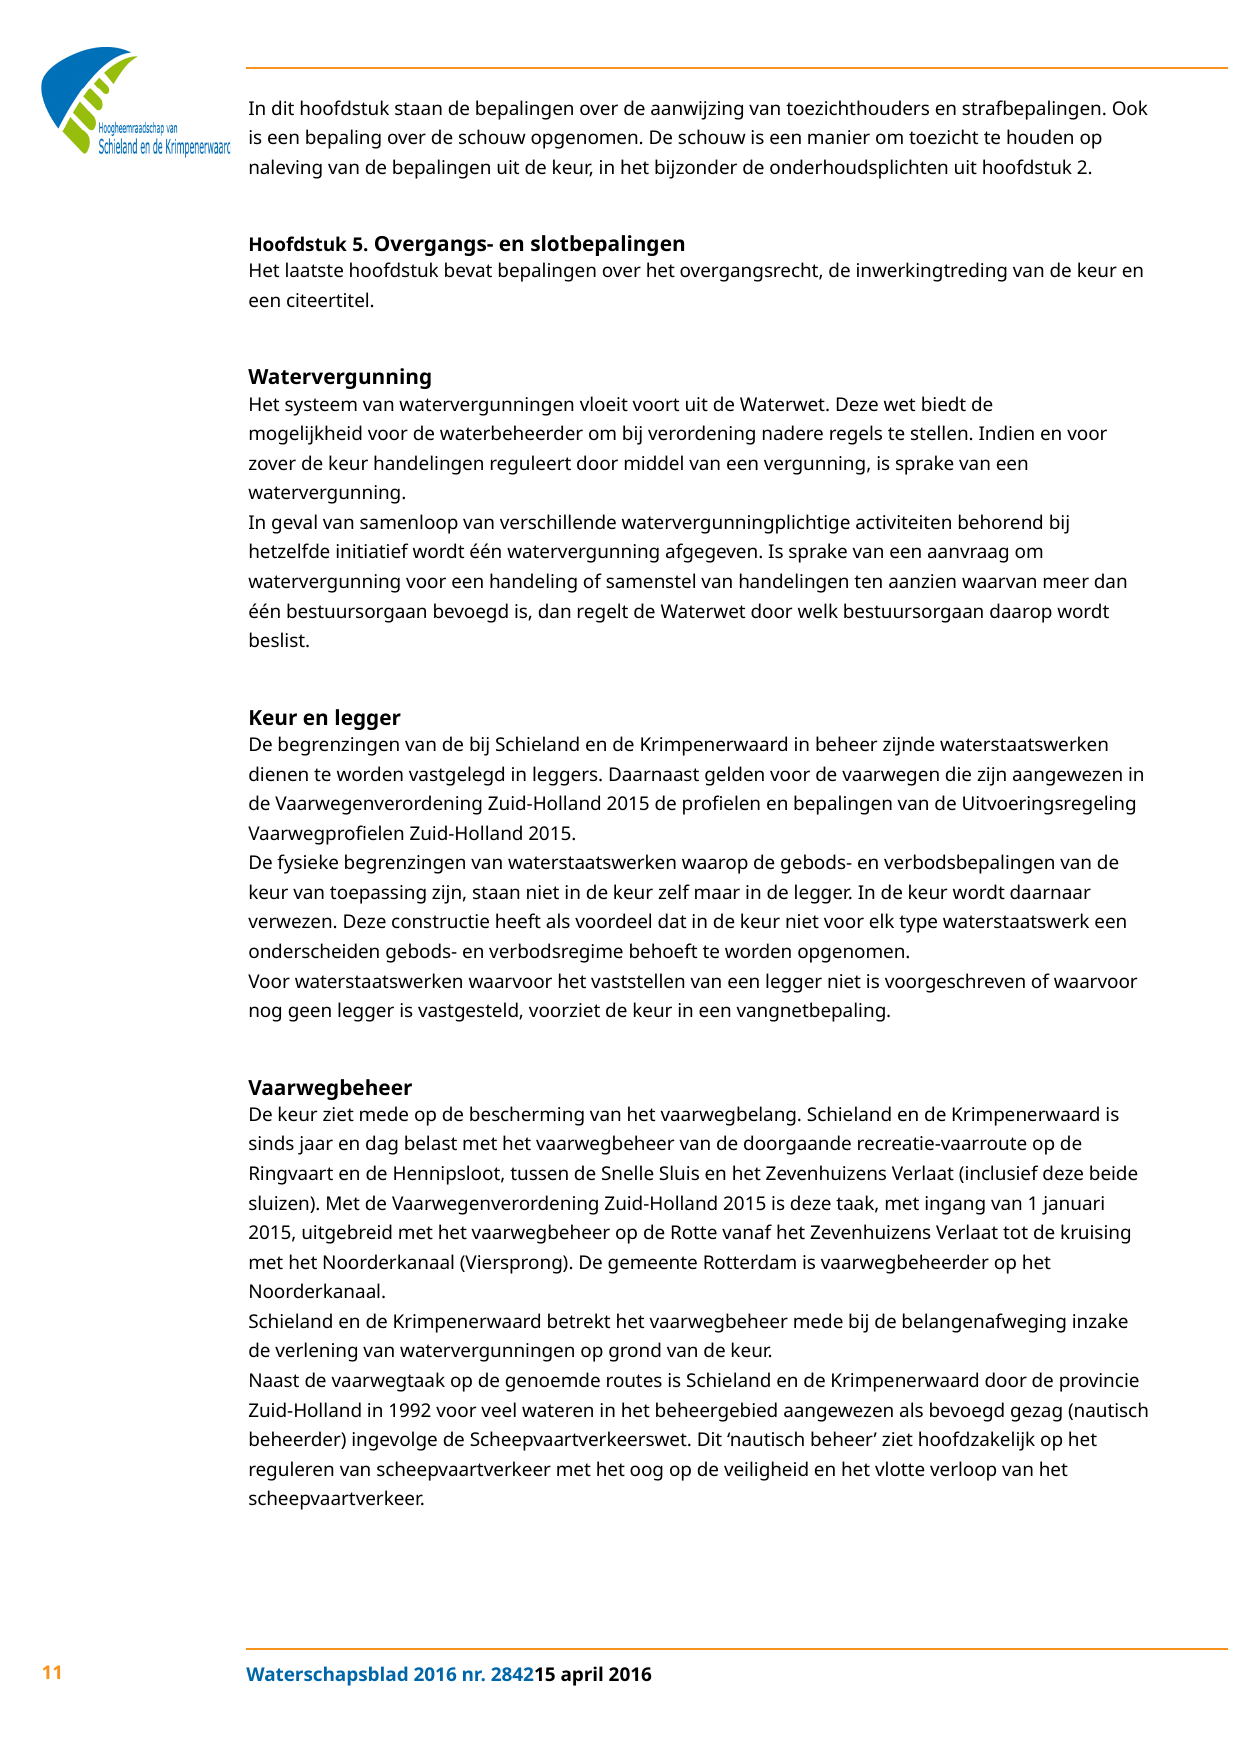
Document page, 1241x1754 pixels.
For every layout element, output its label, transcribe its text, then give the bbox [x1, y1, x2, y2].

text Naast de vaarwegtaak op de genoemde routes is Schieland en de Krimpenerwaard door de provincie Zuid-Holland in 1992 voor veel wateren in het beheergebied aangewezen als bevoegd gezag (nautisch beheerder) ingevolge de Scheepvaartverkeerswet. Dit ‘nautisch beheer’ ziet hoofdzakelijk op het reguleren van scheepvaartverkeer met het oog op de veiligheid en het vlotte verloop van het scheepvaartverkeer. [248, 1367, 1152, 1511]
text De fysieke begrenzingen van waterstaatswerken waarop de gebods- en verbodsbepalingen van de keur van toepassing zijn, staan niet in de keur zelf maar in de legger. In de keur wordt daarnaar verwezen. Deze constructie heeft als voordeel dat in de keur niet voor elk type waterstaatswerk een onderscheiden gebods- en verbodsregime behoeft te worden opgenomen. [248, 849, 1152, 964]
text Voor waterstaatswerken waarvoor het vaststellen van een legger niet is voorgeschreven of waarvoor nog geen legger is vastgesteld, voorziet de keur in een vangnetbepaling. [248, 968, 1152, 1023]
text Vaarwegbeheer [248, 1073, 1152, 1101]
text Keur en legger [248, 703, 1152, 731]
text Het laatste hoofdstuk bevat bepalingen over het overgangsrecht, de inwerkingtreding van de keur en een citeertitel. [248, 258, 1152, 313]
text De begrenzingen van de bij Schieland en de Krimpenerwaard in beheer zijnde waterstaatswerken dienen te worden vastgelegd in leggers. Daarnaast gelden voor de vaarwegen die zijn aangewezen in de Vaarwegenverordening Zuid-Holland 2015 de profielen en bepalingen van de Uitvoeringsregeling Vaarwegprofielen Zuid-Holland 2015. [248, 731, 1152, 846]
text In geval van samenloop van verschillende watervergunningplichtige activiteiten behorend bij hetzelfde initiatief wordt één watervergunning afgegeven. Is sprake van een aanvraag om watervergunning voor een handeling of samenstel van handelingen ten aanzien waarvan meer dan één bestuursorgaan bevoegd is, dan regelt de Waterwet door welk bestuursorgaan daarop wordt beslist. [248, 509, 1152, 653]
text Hoofdstuk 5. Overgangs- en slotbepalingen [248, 229, 1152, 258]
text De keur ziet mede op de bescherming van het vaarwegbelang. Schieland en de Krimpenerwaard is sinds jaar en dag belast met het vaarwegbeheer van de doorgaande recreatie-vaarroute op de Ringvaart en de Hennipsloot, tussen de Snelle Sluis en het Zevenhuizens Verlaat (inclusief deze beide sluizen). Met de Vaarwegenverordening Zuid-Holland 2015 is deze taak, met ingang van 1 januari 2015, uitgebreid met het vaarwegbeheer op de Rotte vanaf het Zevenhuizens Verlaat tot de kruising met het Noorderkanaal (Viersprong). De gemeente Rotterdam is vaarwegbeheerder op het Noorderkanaal. [248, 1101, 1152, 1304]
text mogelijkheid voor de waterbeheerder om bij verordening nadere regels te stellen. Indien en voor zover de keur handelingen reguleert door middel van een vergunning, is sprake van een watervergunning. [248, 420, 1152, 505]
text In dit hoofdstuk staan de bepalingen over de aanwijzing van toezichthouders en strafbepalingen. Ook is een bepaling over de schouw opgenomen. De schouw is een manier om toezicht te houden op naleving van de bepalingen uit de keur, in het bijzonder de onderhoudsplichten uit hoofdstuk 2. [248, 95, 1152, 180]
text Het systeem van watervergunningen vloeit voort uit de Waterwet. Deze wet biedt de [248, 391, 1152, 417]
text Schieland en de Krimpenerwaard betrekt het vaarwegbeheer mede bij de belangenafweging inzake de verlening van watervergunningen op grond van de keur. [248, 1308, 1152, 1363]
picture [41, 47, 231, 172]
text Watervergunning [248, 362, 1152, 391]
